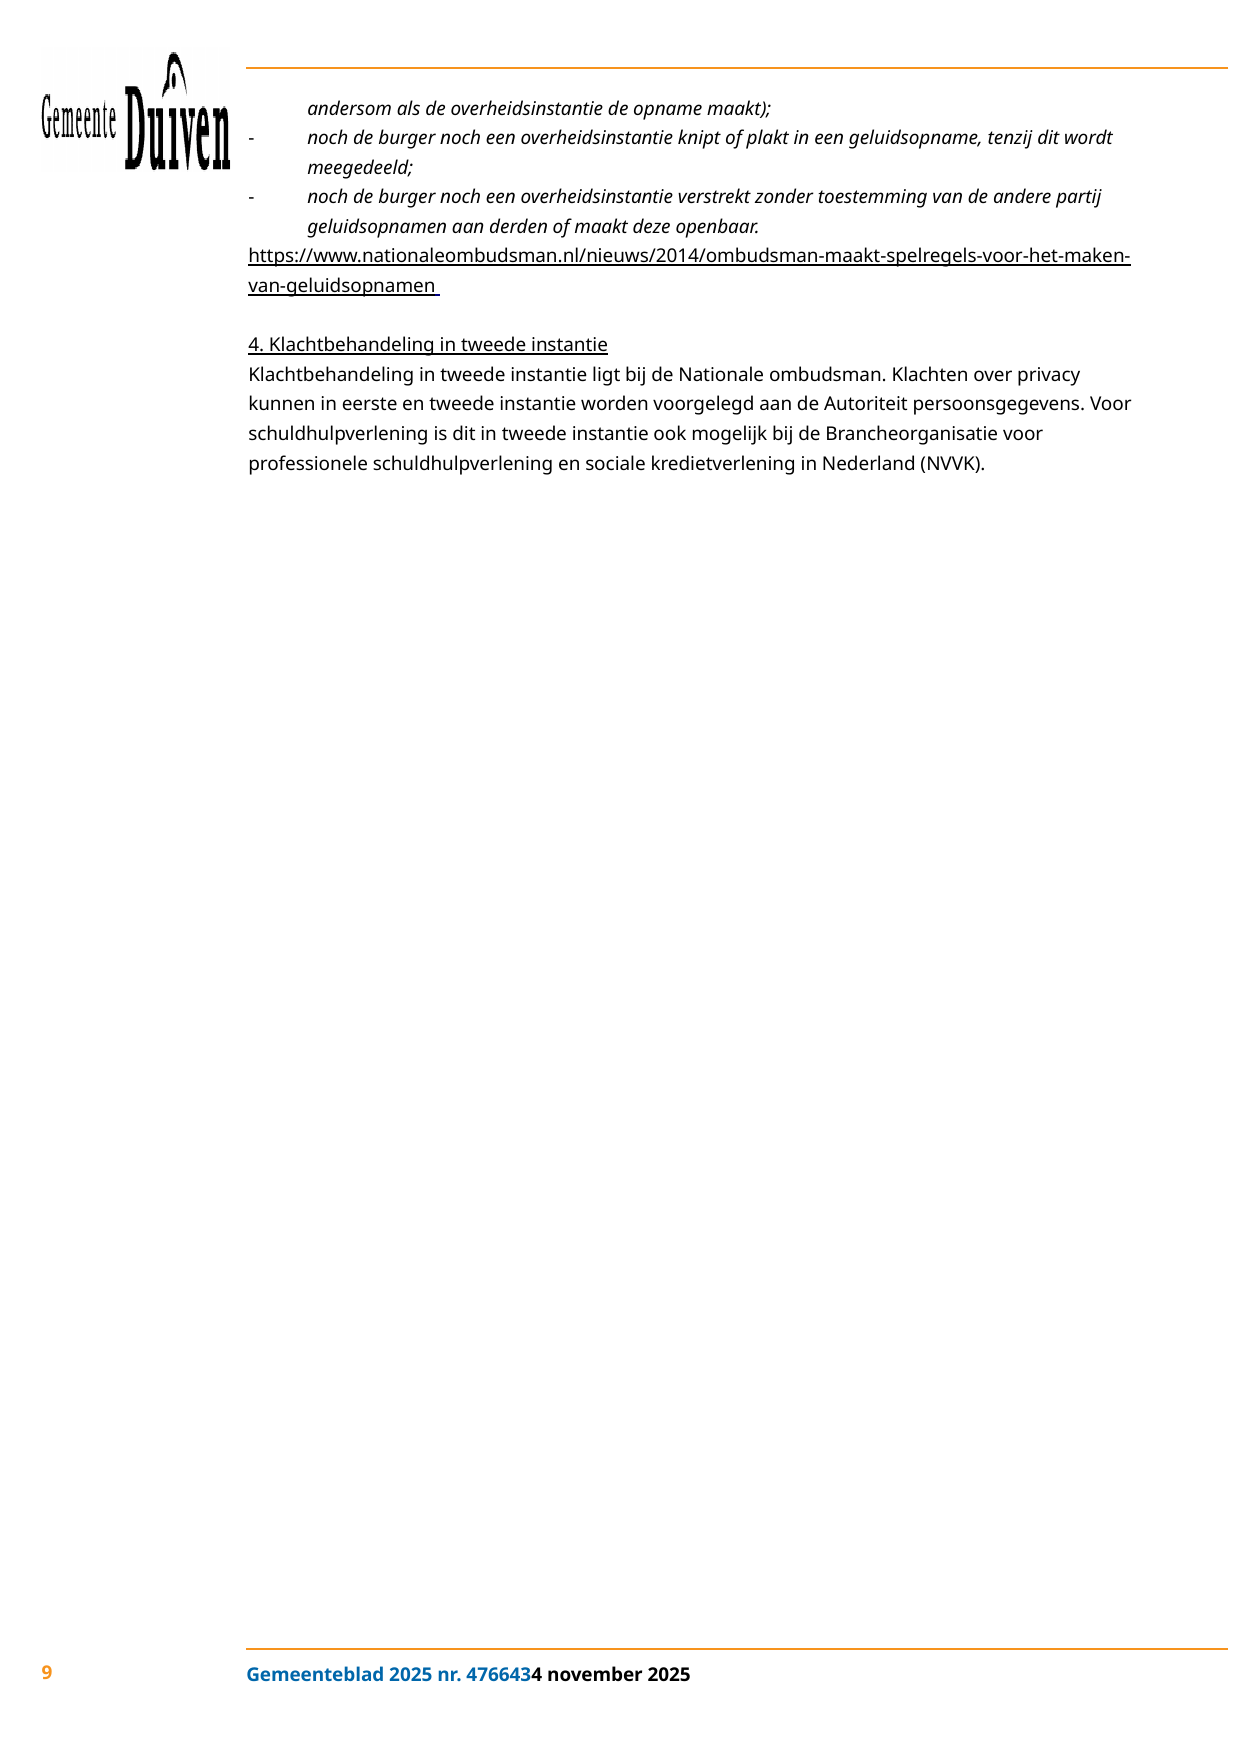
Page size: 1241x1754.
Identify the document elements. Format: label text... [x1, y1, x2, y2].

text 4. Klachtbehandeling in tweede instantie [248, 331, 1152, 357]
picture [41, 47, 231, 172]
list noch de burger noch een overheidsinstantie knipt of plakt in een geluidsopname, tenzij dit wordt meegedeeld; [248, 124, 1152, 180]
text Klachtbehandeling in tweede instantie ligt bij de Nationale ombudsman. Klachten over privacy kunnen in eerste en tweede instantie worden voorgelegd aan de Autoriteit persoonsgegevens. Voor schuldhulpverlening is dit in tweede instantie ook mogelijk bij de Brancheorganisatie voor professionele schuldhulpverlening en sociale kredietverlening in Nederland (NVVK). [248, 361, 1152, 476]
list noch de burger noch een overheidsinstantie verstrekt zonder toestemming van de andere partij geluidsopnamen aan derden of maakt deze openbaar. [248, 183, 1152, 239]
list andersom als de overheidsinstantie de opname maakt); [248, 95, 1152, 121]
text https://www.nationaleombudsman.nl/nieuws/2014/ombudsman-maakt-spelregels-voor-het-maken-van-geluidsopnamen [248, 243, 1152, 298]
